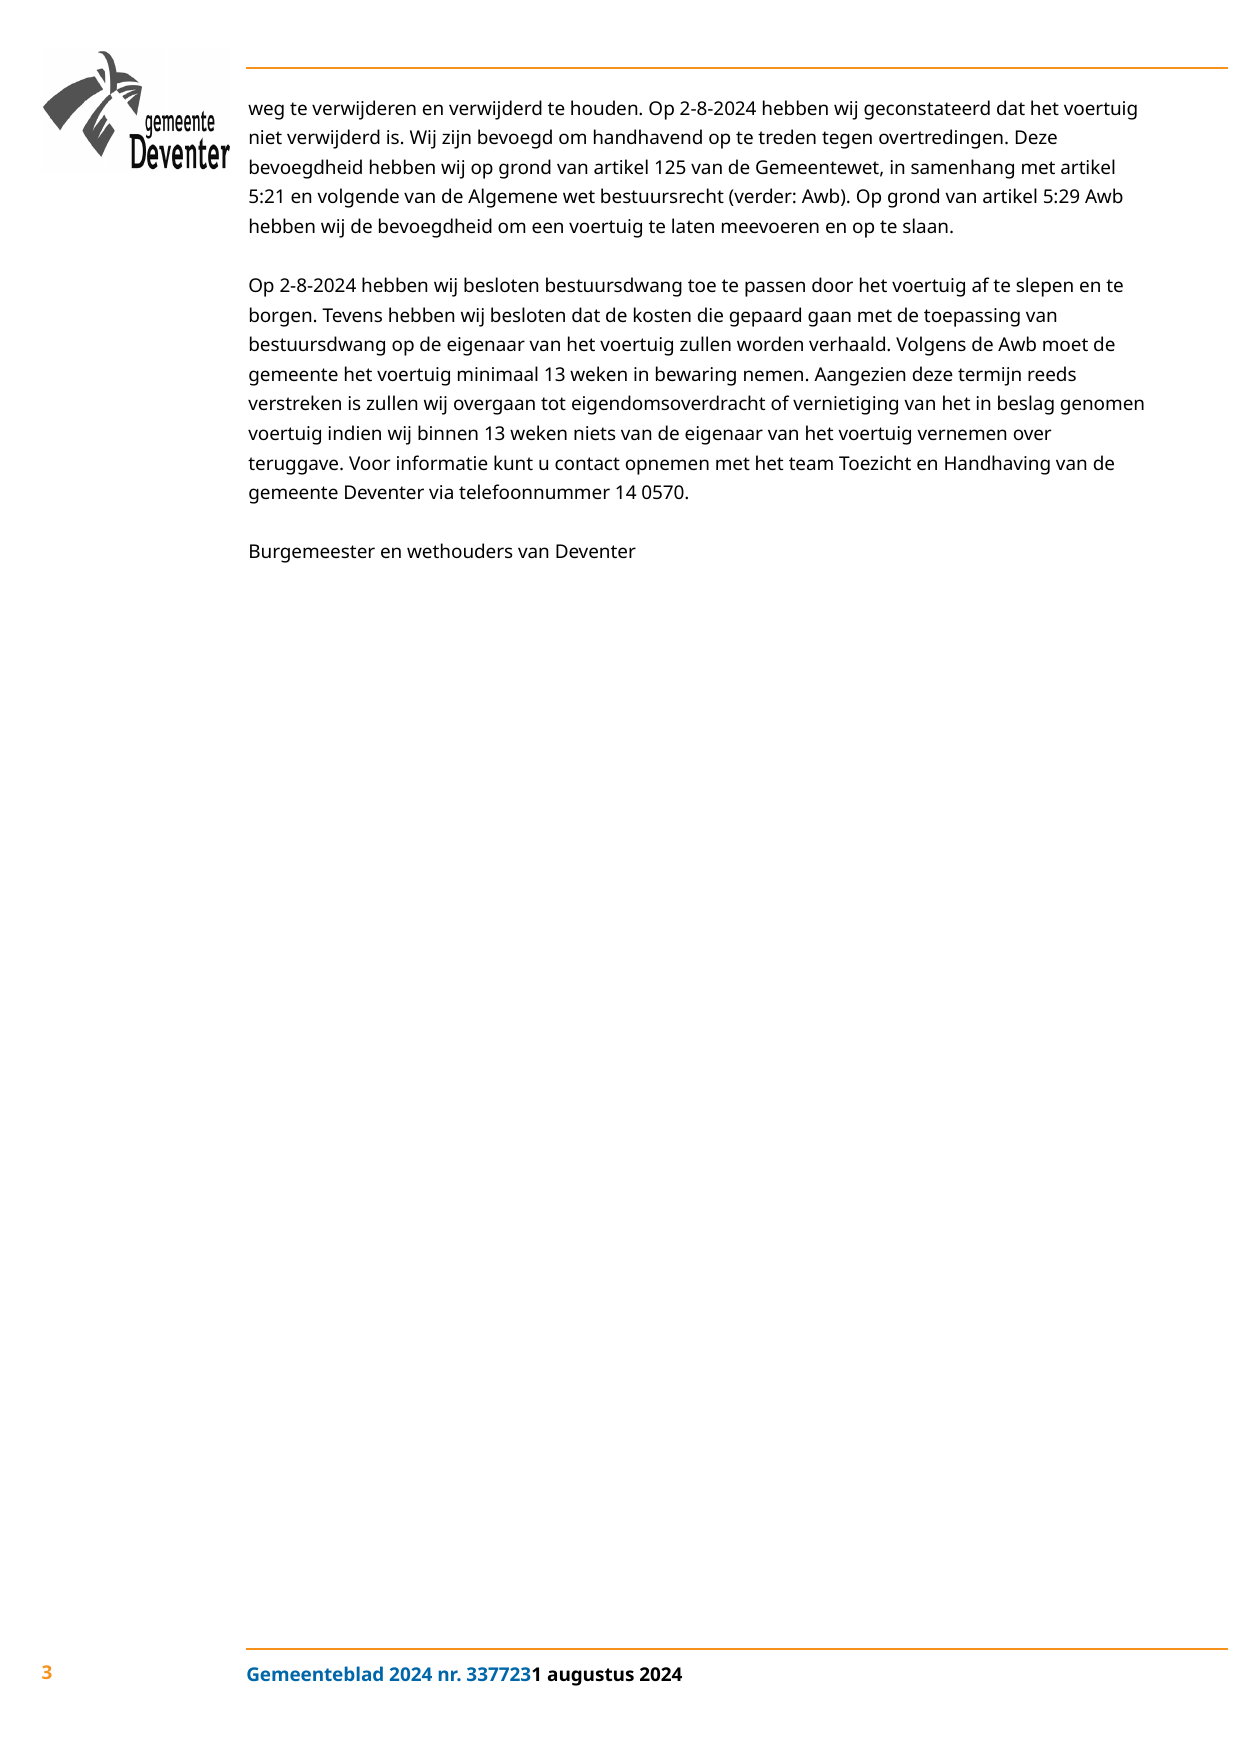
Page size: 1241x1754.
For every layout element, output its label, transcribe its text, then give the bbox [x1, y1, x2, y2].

text Burgemeester en wethouders van Deventer [248, 538, 1152, 564]
text weg te verwijderen en verwijderd te houden. Op 2-8-2024 hebben wij geconstateerd dat het voertuig niet verwijderd is. Wij zijn bevoegd om handhavend op te treden tegen overtredingen. Deze bevoegdheid hebben wij op grond van artikel 125 van de Gemeentewet, in samenhang met artikel 5:21 en volgende van de Algemene wet bestuursrecht (verder: Awb). Op grond van artikel 5:29 Awb hebben wij de bevoegdheid om een voertuig te laten meevoeren en op te slaan. [248, 95, 1152, 239]
picture [41, 47, 231, 172]
text Op 2-8-2024 hebben wij besloten bestuursdwang toe te passen door het voertuig af te slepen en te borgen. Tevens hebben wij besloten dat de kosten die gepaard gaan met de toepassing van bestuursdwang op de eigenaar van het voertuig zullen worden verhaald. Volgens de Awb moet de gemeente het voertuig minimaal 13 weken in bewaring nemen. Aangezien deze termijn reeds verstreken is zullen wij overgaan tot eigendomsoverdracht of vernietiging van het in beslag genomen voertuig indien wij binnen 13 weken niets van de eigenaar van het voertuig vernemen over teruggave. Voor informatie kunt u contact opnemen met het team Toezicht en Handhaving van de gemeente Deventer via telefoonnummer 14 0570. [248, 272, 1152, 505]
